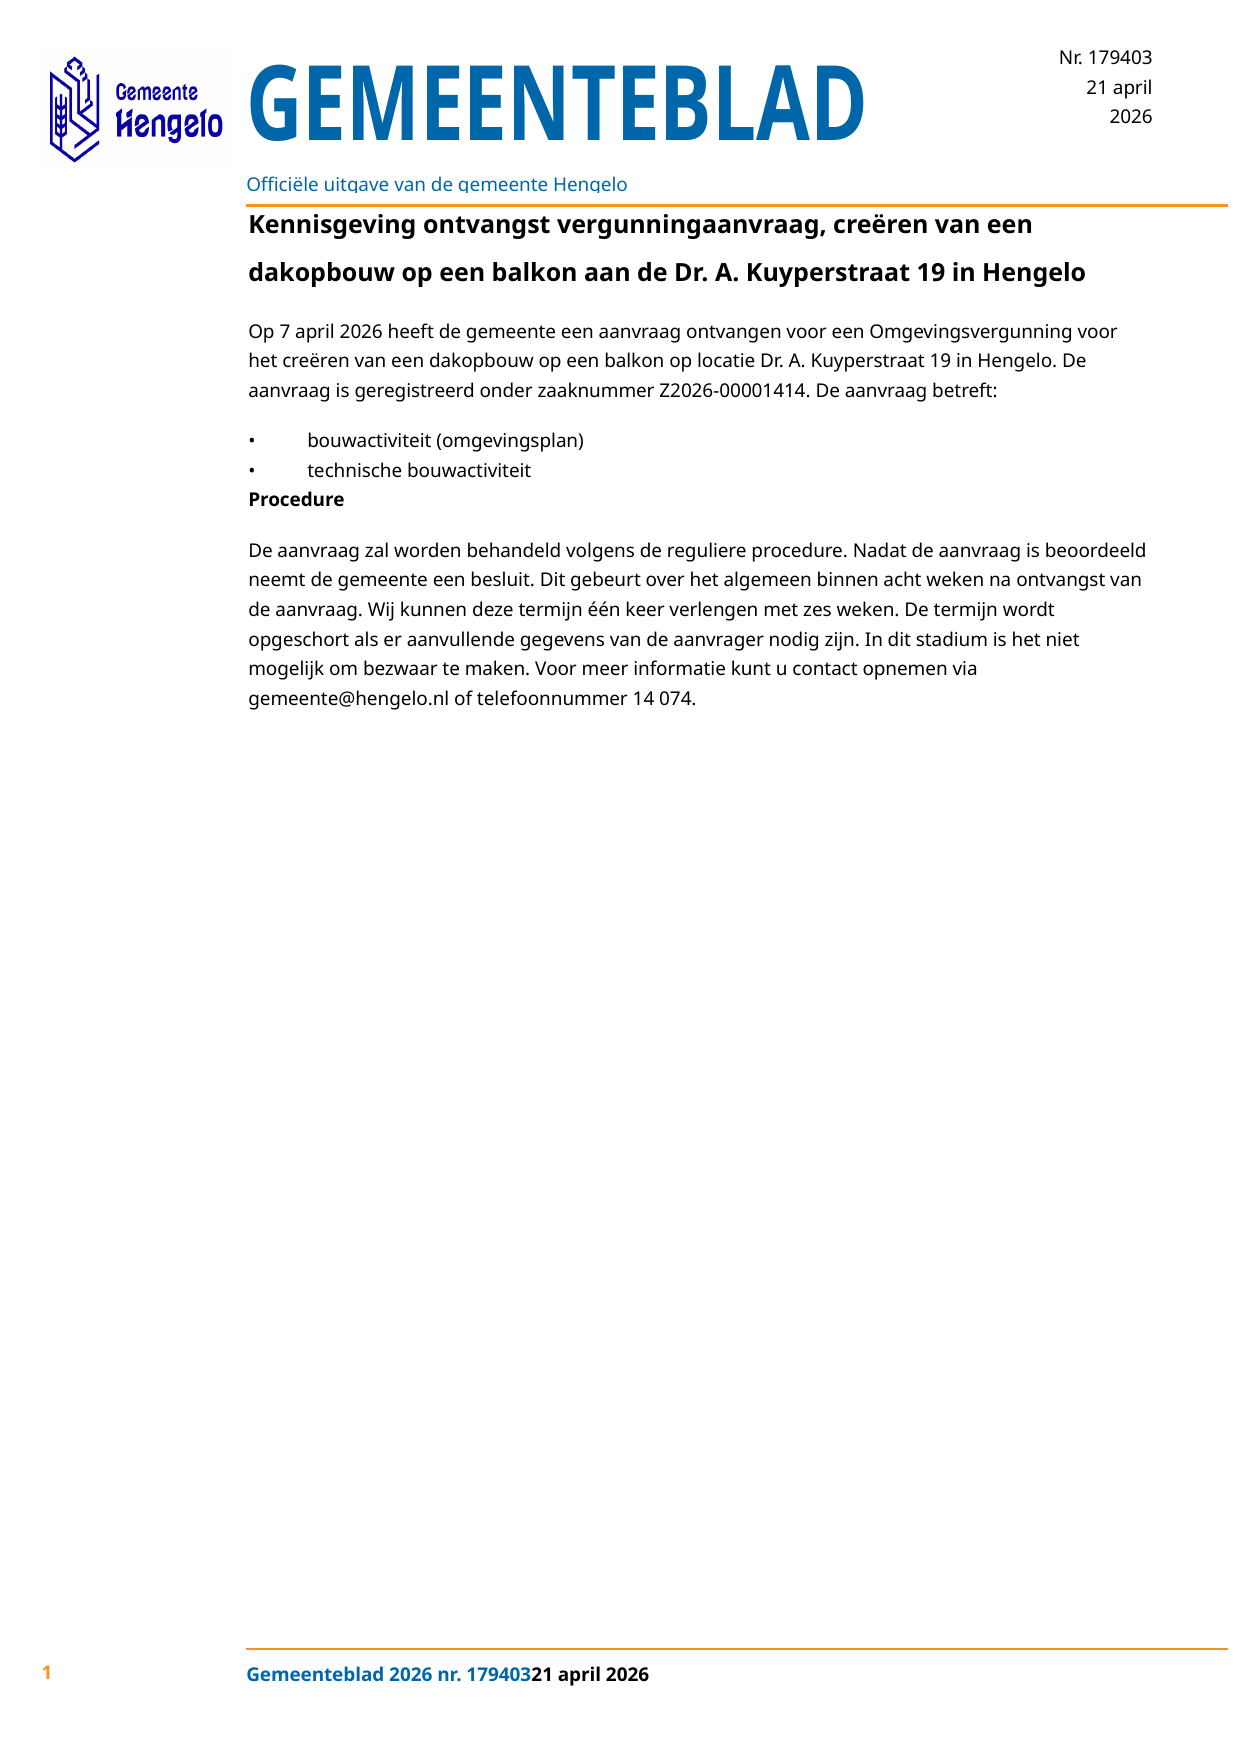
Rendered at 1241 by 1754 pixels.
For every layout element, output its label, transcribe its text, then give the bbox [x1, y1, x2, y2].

text De aanvraag zal worden behandeld volgens de reguliere procedure. Nadat de aanvraag is beoordeeld neemt de gemeente een besluit. Dit gebeurt over het algemeen binnen acht weken na ontvangst van de aanvraag. Wij kunnen deze termijn één keer verlengen met zes weken. De termijn wordt opgeschort als er aanvullende gegevens van de aanvrager nodig zijn. In dit stadium is het niet mogelijk om bezwaar te maken. Voor meer informatie kunt u contact opnemen via gemeente@hengelo.nl of telefoonnummer 14 074. [248, 537, 1152, 711]
list technische bouwactiviteit [248, 457, 1152, 483]
text Kennisgeving ontvangst vergunningaanvraag, creëren van een dakopbouw op een balkon aan de Dr. A. Kuyperstraat 19 in Hengelo [248, 207, 1152, 288]
text Procedure [248, 487, 1152, 512]
list bouwactiviteit (omgevingsplan) [248, 427, 1152, 453]
text Op 7 april 2026 heeft de gemeente een aanvraag ontvangen voor een Omgevingsvergunning voor het creëren van een dakopbouw op een balkon op locatie Dr. A. Kuyperstraat 19 in Hengelo. De aanvraag is geregistreerd onder zaaknummer Z2026-00001414. De aanvraag betreft: [248, 318, 1152, 403]
picture [41, 47, 231, 172]
